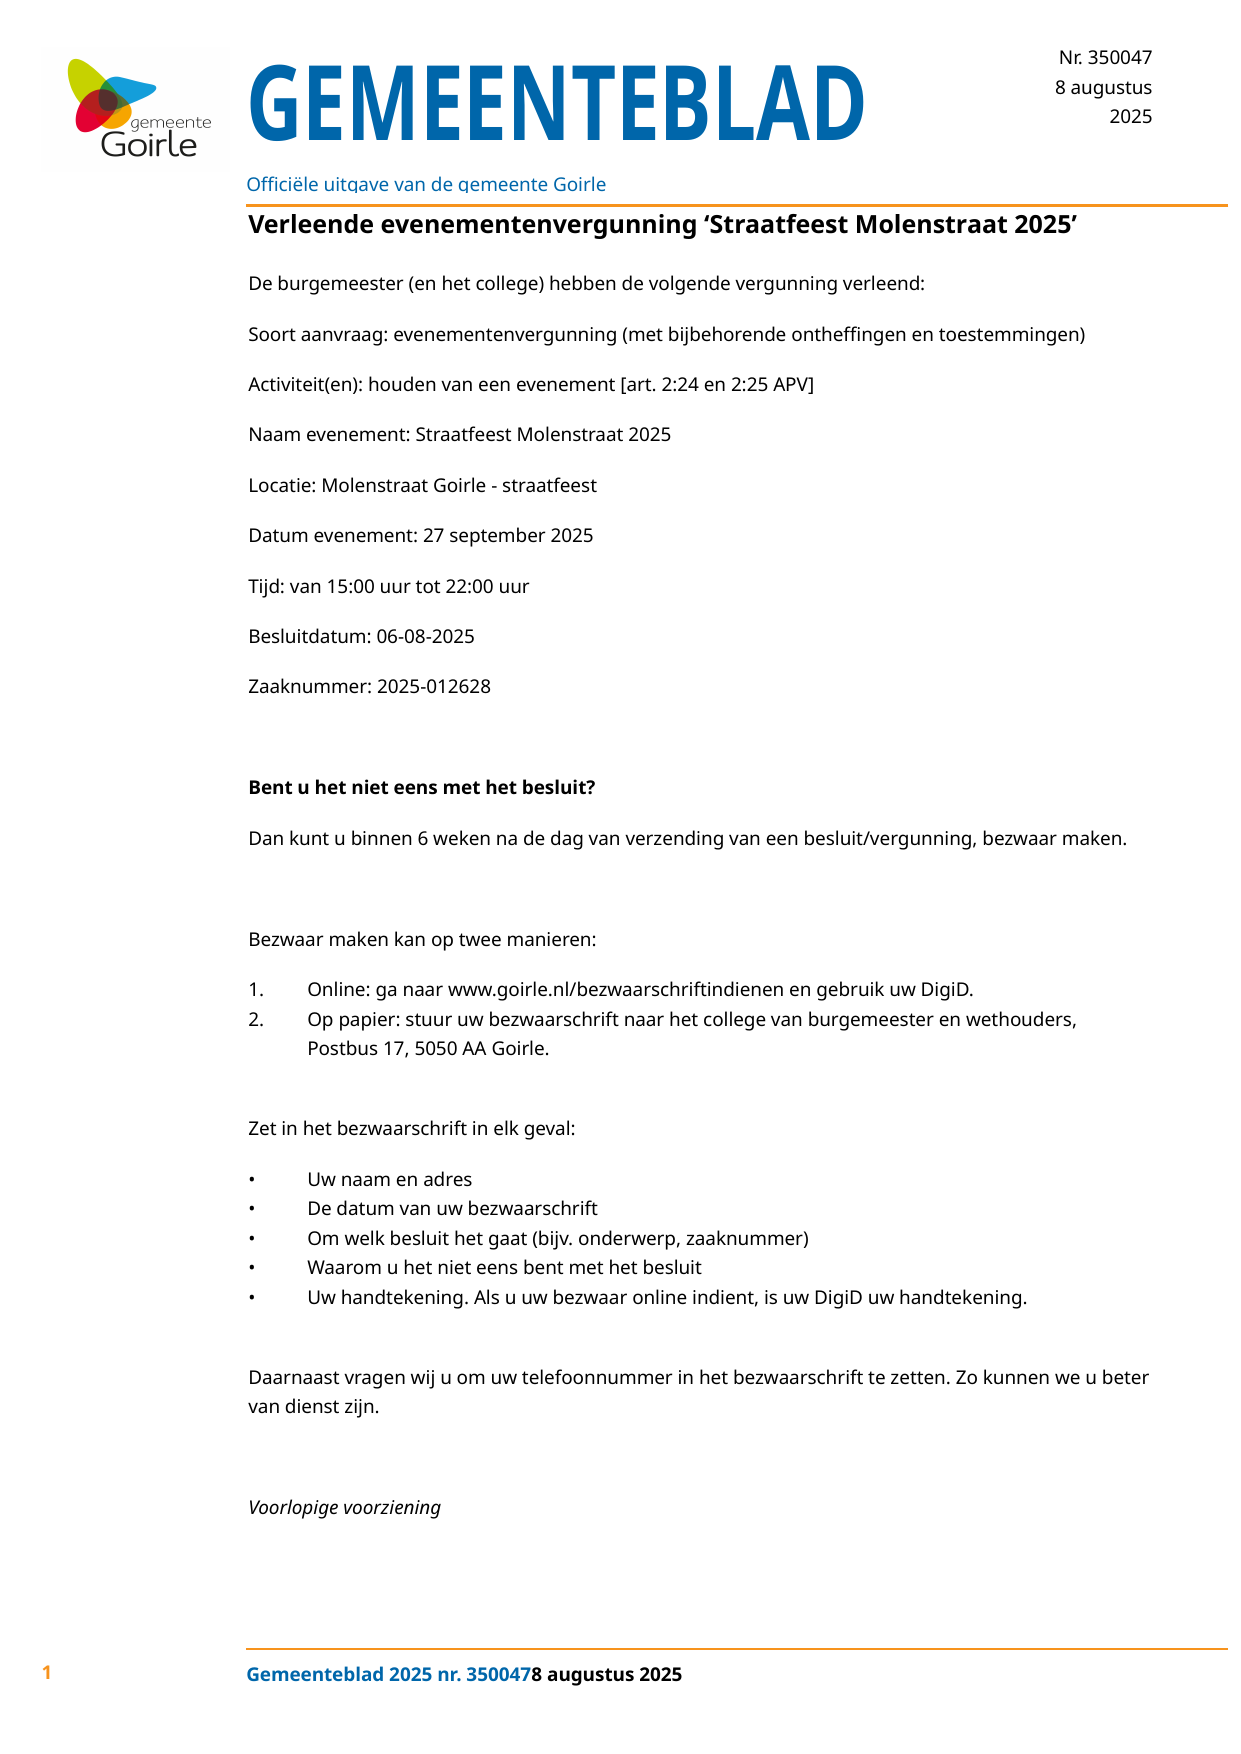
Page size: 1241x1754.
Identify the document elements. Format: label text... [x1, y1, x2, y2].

list De datum van uw bezwaarschrift [248, 1195, 1152, 1221]
text Datum evenement: 27 september 2025 [248, 522, 1152, 548]
list Uw naam en adres [248, 1166, 1152, 1191]
text Zaaknummer: 2025-012628 [248, 674, 1152, 699]
list Op papier: stuur uw bezwaarschrift naar het college van burgemeester en wethouders, Postbus 17, 5050 AA Goirle. [248, 1006, 1152, 1061]
list Om welk besluit het gaat (bijv. onderwerp, zaaknummer) [248, 1225, 1152, 1251]
text Zet in het bezwaarschrift in elk geval: [248, 1115, 1152, 1141]
text Tijd: van 15:00 uur tot 22:00 uur [248, 573, 1152, 598]
text Bent u het niet eens met het besluit? [248, 774, 1152, 800]
text Daarnaast vragen wij u om uw telefoonnummer in het bezwaarschrift te zetten. Zo kunnen we u beter van dienst zijn. [248, 1364, 1152, 1419]
list Online: ga naar www.goirle.nl/bezwaarschriftindienen en gebruik uw DigiD. [248, 976, 1152, 1002]
text Naam evenement: Straatfeest Molenstraat 2025 [248, 422, 1152, 447]
list Uw handtekening. Als u uw bezwaar online indient, is uw DigiD uw handtekening. [248, 1284, 1152, 1310]
text Soort aanvraag: evenementenvergunning (met bijbehorende ontheffingen en toestemmingen) [248, 321, 1152, 346]
text Dan kunt u binnen 6 weken na de dag van verzending van een besluit/vergunning, bezwaar maken. [248, 825, 1152, 851]
text Bezwaar maken kan op twee manieren: [248, 926, 1152, 951]
list Waarom u het niet eens bent met het besluit [248, 1254, 1152, 1280]
picture [41, 47, 231, 172]
text De burgemeester (en het college) hebben de volgende vergunning verleend: [248, 270, 1152, 296]
text Besluitdatum: 06-08-2025 [248, 623, 1152, 649]
text Activiteit(en): houden van een evenement [art. 2:24 en 2:25 APV] [248, 371, 1152, 397]
text Verleende evenementenvergunning ‘Straatfeest Molenstraat 2025’ [248, 207, 1152, 241]
text Voorlopige voorziening [248, 1494, 1152, 1520]
text Locatie: Molenstraat Goirle - straatfeest [248, 472, 1152, 498]
